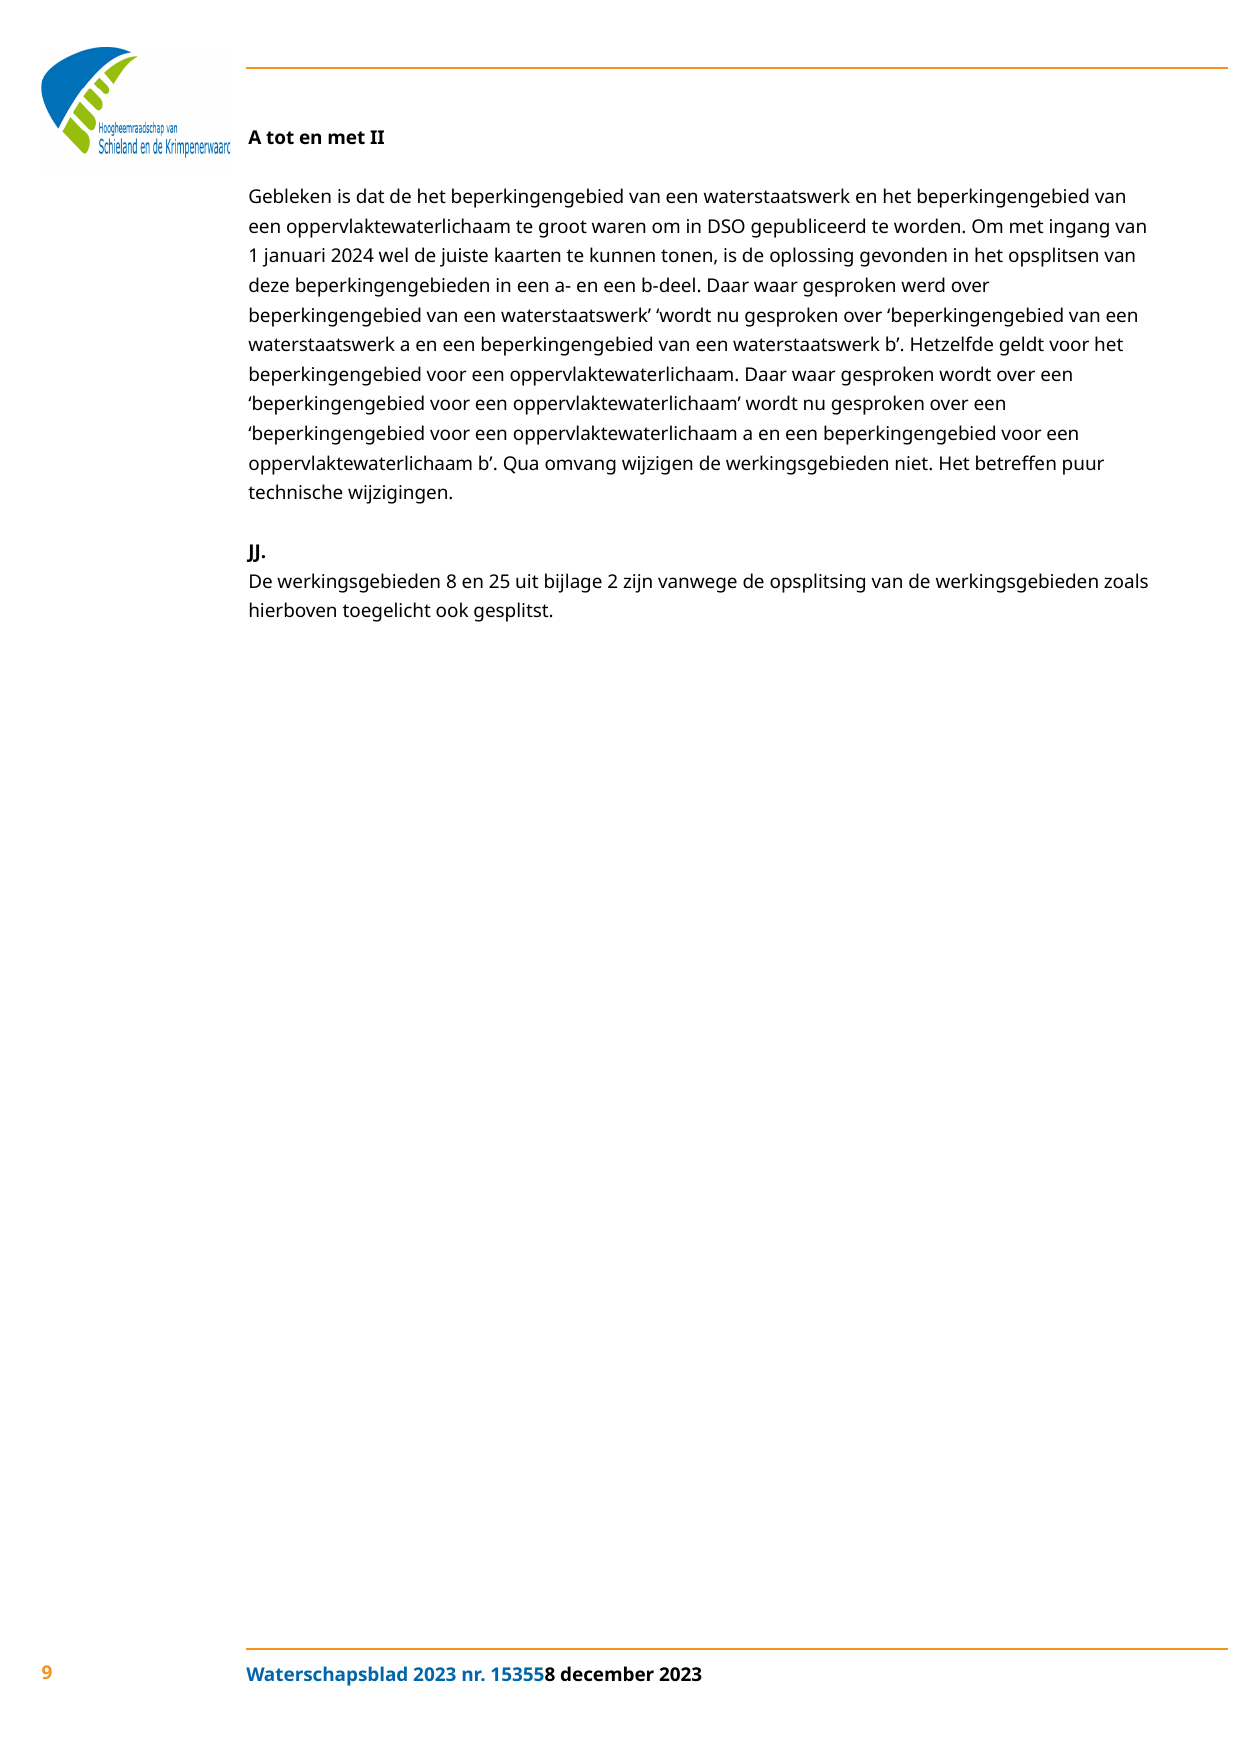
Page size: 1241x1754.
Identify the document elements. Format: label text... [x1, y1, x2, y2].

text JJ. [248, 538, 1152, 564]
text Gebleken is dat de het beperkingengebied van een waterstaatswerk en het beperkingengebied van een oppervlaktewaterlichaam te groot waren om in DSO gepubliceerd te worden. Om met ingang van 1 januari 2024 wel de juiste kaarten te kunnen tonen, is de oplossing gevonden in het opsplitsen van deze beperkingengebieden in een a- en een b-deel. Daar waar gesproken werd over beperkingengebied van een waterstaatswerk’ ‘wordt nu gesproken over ‘beperkingengebied van een waterstaatswerk a en een beperkingengebied van een waterstaatswerk b’. Hetzelfde geldt voor het beperkingengebied voor een oppervlaktewaterlichaam. Daar waar gesproken wordt over een ‘beperkingengebied voor een oppervlaktewaterlichaam’ wordt nu gesproken over een ‘beperkingengebied voor een oppervlaktewaterlichaam a en een beperkingengebied voor een oppervlaktewaterlichaam b’. Qua omvang wijzigen de werkingsgebieden niet. Het betreffen puur technische wijzigingen. [248, 183, 1152, 505]
picture [41, 47, 231, 172]
text De werkingsgebieden 8 en 25 uit bijlage 2 zijn vanwege de opsplitsing van de werkingsgebieden zoals hierboven toegelicht ook gesplitst. [248, 568, 1152, 623]
text A tot en met II [248, 124, 1152, 150]
